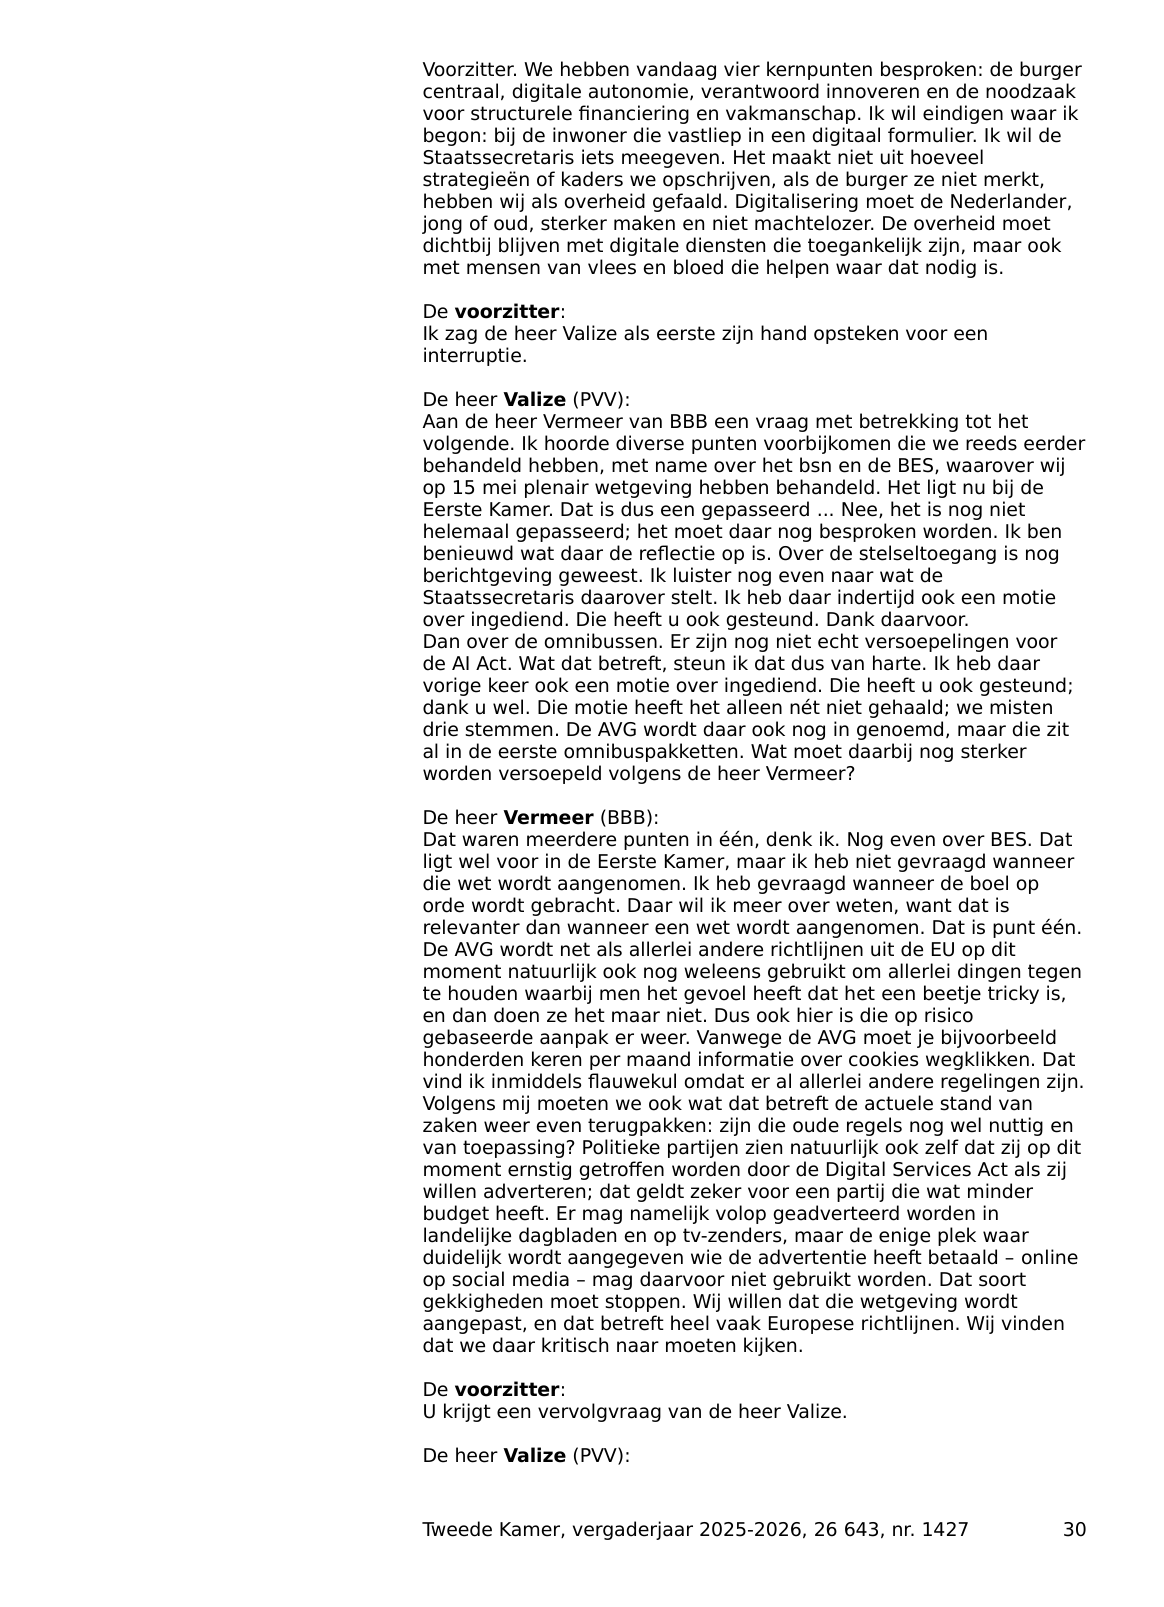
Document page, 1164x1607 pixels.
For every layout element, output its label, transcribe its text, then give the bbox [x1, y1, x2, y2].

text De AVG wordt net als allerlei andere richtlijnen uit de EU op dit moment natuurlijk ook nog weleens gebruikt om allerlei dingen tegen te houden waarbij men het gevoel heeft dat het een beetje tricky is, en dan doen ze het maar niet. Dus ook hier is die op risico gebaseerde aanpak er weer. Vanwege de AVG moet je bijvoorbeeld honderden keren per maand informatie over cookies wegklikken. Dat vind ik inmiddels flauwekul omdat er al allerlei andere regelingen zijn. Volgens mij moeten we ook wat dat betreft de actuele stand van zaken weer even terugpakken: zijn die oude regels nog wel nuttig en van toepassing? Politieke partijen zien natuurlijk ook zelf dat zij op dit moment ernstig getroffen worden door de Digital Services Act als zij willen adverteren; dat geldt zeker voor een partij die wat minder budget heeft. Er mag namelijk volop geadverteerd worden in landelijke dagbladen en op tv-zenders, maar de enige plek waar duidelijk wordt aangegeven wie de advertentie heeft betaald – online op social media – mag daarvoor niet gebruikt worden. Dat soort gekkigheden moet stoppen. Wij willen dat die wetgeving wordt aangepast, en dat betreft heel vaak Europese richtlijnen. Wij vinden dat we daar kritisch naar moeten kijken. [422, 939, 1087, 1356]
text Voorzitter. We hebben vandaag vier kernpunten besproken: de burger centraal, digitale autonomie, verantwoord innoveren en de noodzaak voor structurele financiering en vakmanschap. Ik wil eindigen waar ik begon: bij de inwoner die vastliep in een digitaal formulier. Ik wil de Staatssecretaris iets meegeven. Het maakt niet uit hoeveel strategieën of kaders we opschrijven, als de burger ze niet merkt, hebben wij als overheid gefaald. Digitalisering moet de Nederlander, jong of oud, sterker maken en niet machtelozer. De overheid moet dichtbij blijven met digitale diensten die toegankelijk zijn, maar ook met mensen van vlees en bloed die helpen waar dat nodig is. [422, 59, 1087, 279]
text Aan de heer Vermeer van BBB een vraag met betrekking tot het volgende. Ik hoorde diverse punten voorbijkomen die we reeds eerder behandeld hebben, met name over het bsn en de BES, waarover wij op 15 mei plenair wetgeving hebben behandeld. Het ligt nu bij de Eerste Kamer. Dat is dus een gepasseerd ... Nee, het is nog niet helemaal gepasseerd; het moet daar nog besproken worden. Ik ben benieuwd wat daar de reflectie op is. Over de stelseltoegang is nog berichtgeving geweest. Ik luister nog even naar wat de Staatssecretaris daarover stelt. Ik heb daar indertijd ook een motie over ingediend. Die heeft u ook gesteund. Dank daarvoor. [422, 411, 1087, 631]
text De voorzitter: [422, 1379, 1087, 1401]
text Dan over de omnibussen. Er zijn nog niet echt versoepelingen voor de AI Act. Wat dat betreft, steun ik dat dus van harte. Ik heb daar vorige keer ook een motie over ingediend. Die heeft u ook gesteund; dank u wel. Die motie heeft het alleen nét niet gehaald; we misten drie stemmen. De AVG wordt daar ook nog in genoemd, maar die zit al in de eerste omnibuspakketten. Wat moet daarbij nog sterker worden versoepeld volgens de heer Vermeer? [422, 631, 1087, 785]
text Ik zag de heer Valize als eerste zijn hand opsteken voor een interruptie. [422, 323, 1087, 367]
text De voorzitter: [422, 301, 1087, 323]
text De heer Valize (PVV): [422, 389, 1087, 411]
text De heer Valize (PVV): [422, 1445, 1087, 1467]
text De heer Vermeer (BBB): [422, 807, 1087, 829]
text Dat waren meerdere punten in één, denk ik. Nog even over BES. Dat ligt wel voor in de Eerste Kamer, maar ik heb niet gevraagd wanneer die wet wordt aangenomen. Ik heb gevraagd wanneer de boel op orde wordt gebracht. Daar wil ik meer over weten, want dat is relevanter dan wanneer een wet wordt aangenomen. Dat is punt één. [422, 829, 1087, 939]
text U krijgt een vervolgvraag van de heer Valize. [422, 1401, 1087, 1423]
